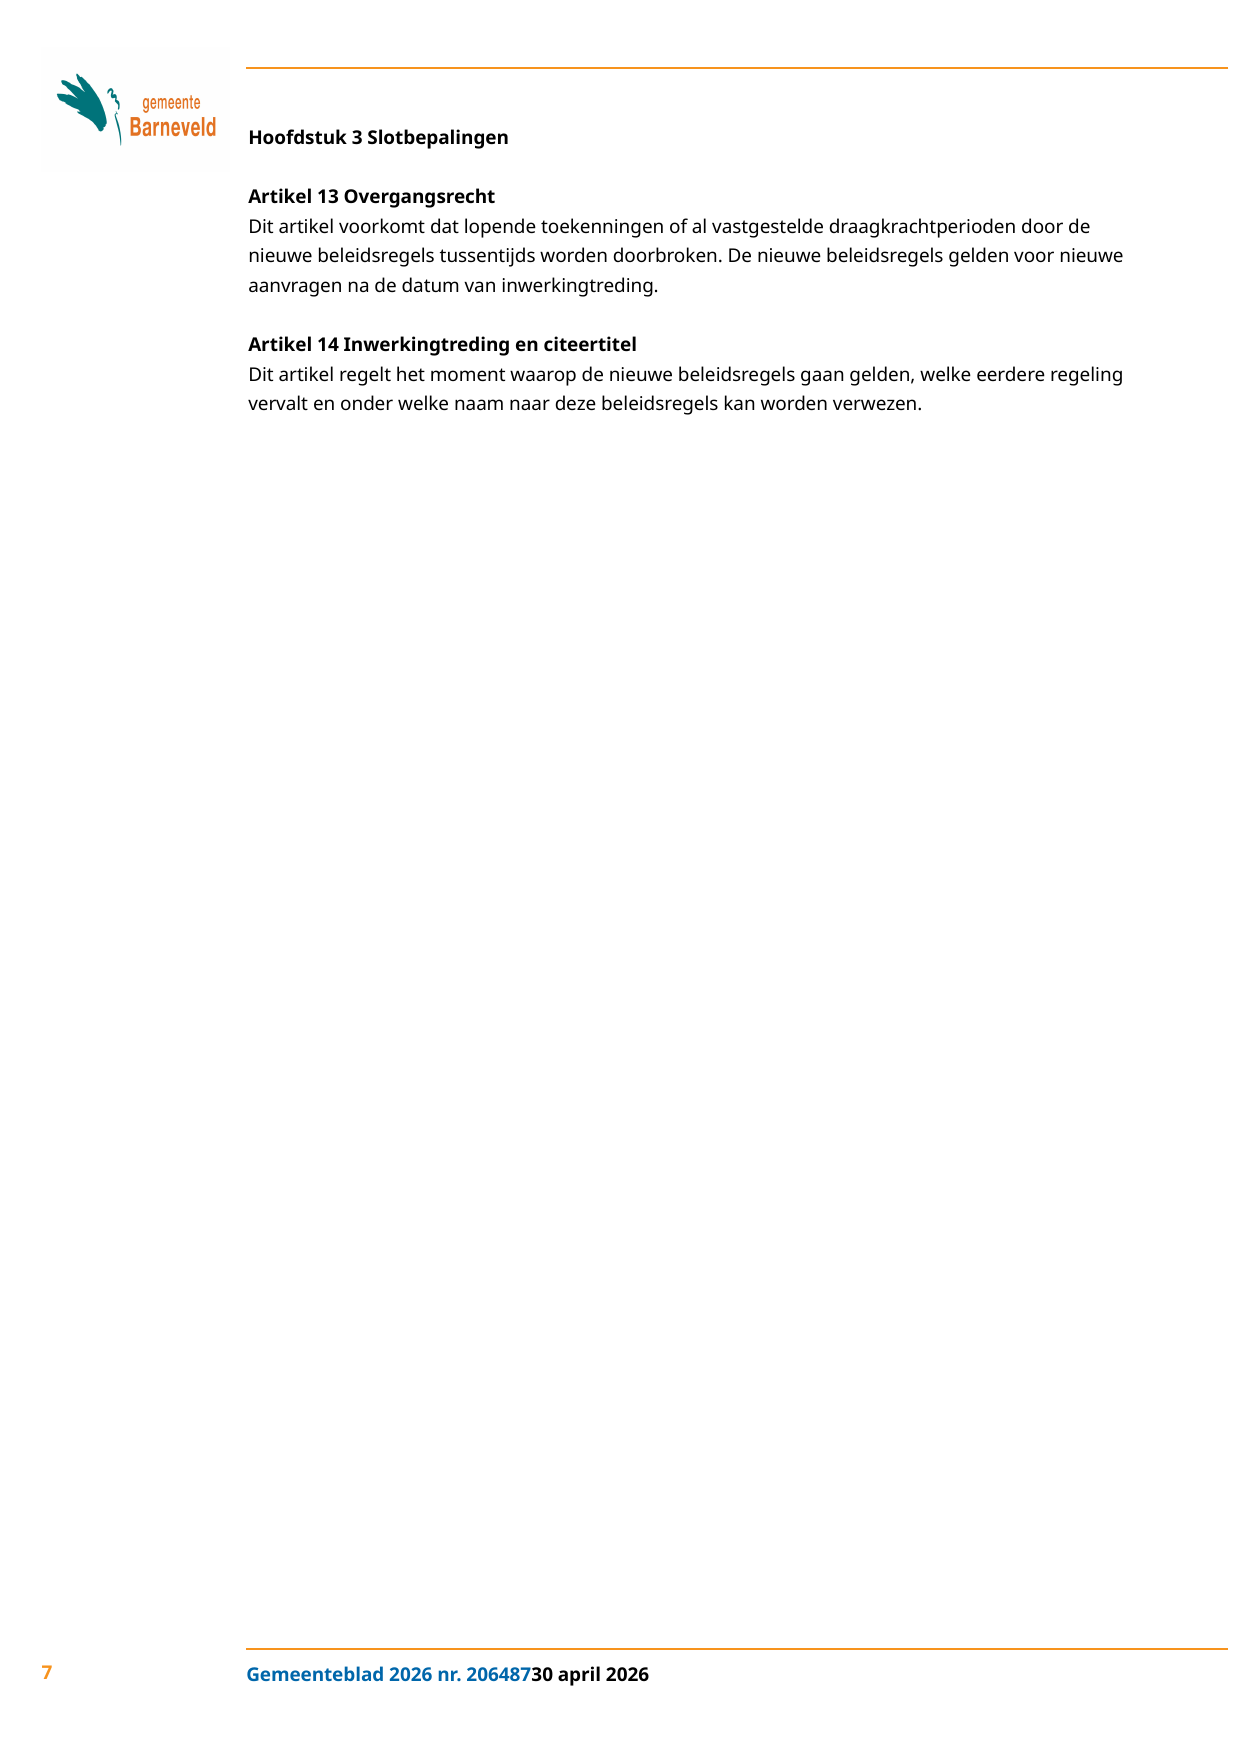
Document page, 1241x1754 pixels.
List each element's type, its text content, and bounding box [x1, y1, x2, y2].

text Artikel 13 Overgangsrecht [248, 183, 1152, 209]
text Hoofdstuk 3 Slotbepalingen [248, 124, 1152, 150]
text Dit artikel regelt het moment waarop de nieuwe beleidsregels gaan gelden, welke eerdere regeling vervalt en onder welke naam naar deze beleidsregels kan worden verwezen. [248, 361, 1152, 416]
text Dit artikel voorkomt dat lopende toekenningen of al vastgestelde draagkrachtperioden door de nieuwe beleidsregels tussentijds worden doorbroken. De nieuwe beleidsregels gelden voor nieuwe aanvragen na de datum van inwerkingtreding. [248, 213, 1152, 298]
picture [41, 47, 231, 172]
text Artikel 14 Inwerkingtreding en citeertitel [248, 331, 1152, 357]
